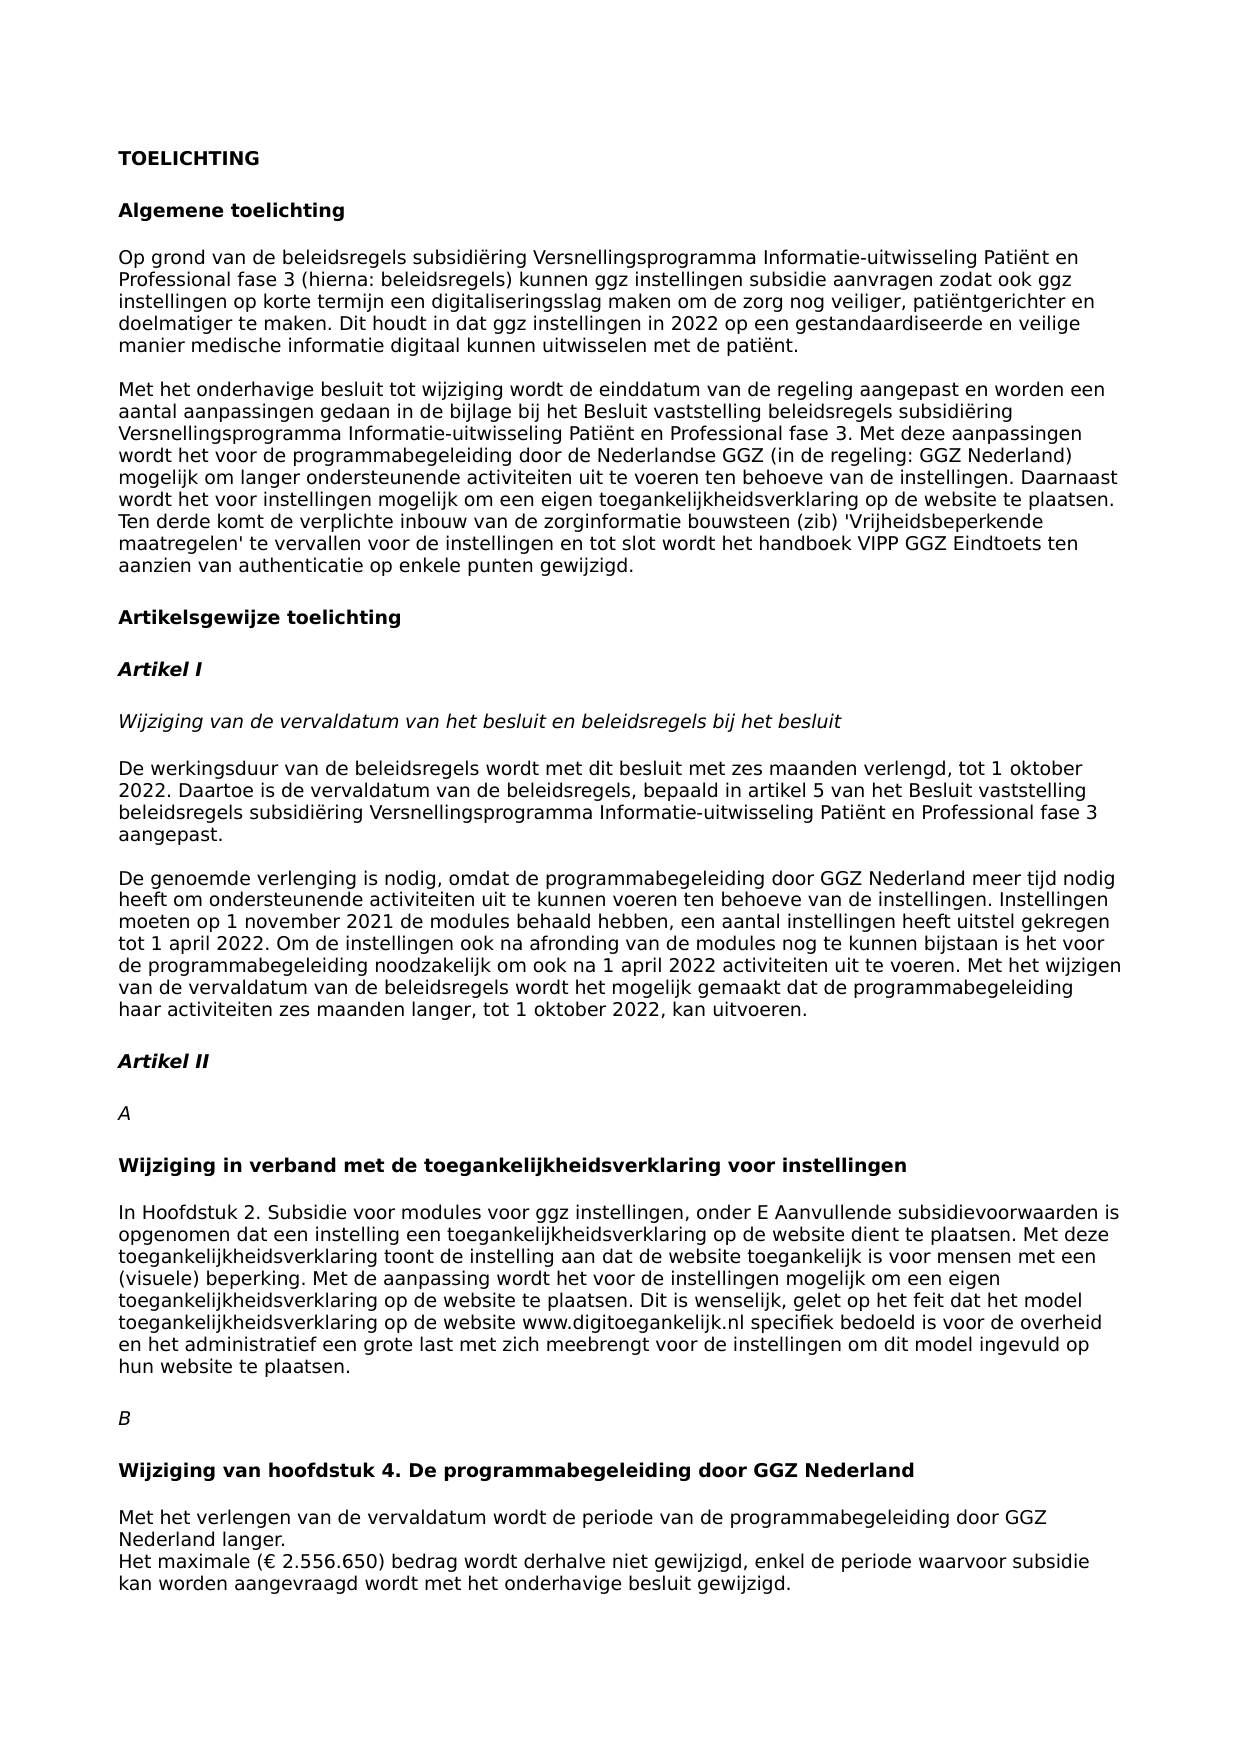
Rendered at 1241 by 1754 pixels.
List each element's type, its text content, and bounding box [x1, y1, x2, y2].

subtitle Artikel I [118, 659, 1122, 681]
subtitle B [118, 1408, 1122, 1430]
subtitle A [118, 1103, 1122, 1125]
text Op grond van de beleidsregels subsidiëring Versnellingsprogramma Informatie-uitwisseling Patiënt en Professional fase 3 (hierna: beleidsregels) kunnen ggz instellingen subsidie aanvragen zodat ook ggz instellingen op korte termijn een digitaliseringsslag maken om de zorg nog veiliger, patiëntgerichter en doelmatiger te maken. Dit houdt in dat ggz instellingen in 2022 op een gestandaardiseerde en veilige manier medische informatie digitaal kunnen uitwisselen met de patiënt. [118, 247, 1122, 357]
subtitle Wijziging van de vervaldatum van het besluit en beleidsregels bij het besluit [118, 711, 1122, 733]
text Met het verlengen van de vervaldatum wordt de periode van de programmabegeleiding door GGZ Nederland langer. [118, 1507, 1122, 1551]
text De werkingsduur van de beleidsregels wordt met dit besluit met zes maanden verlengd, tot 1 oktober 2022. Daartoe is de vervaldatum van de beleidsregels, bepaald in artikel 5 van het Besluit vaststelling beleidsregels subsidiëring Versnellingsprogramma Informatie-uitwisseling Patiënt en Professional fase 3 aangepast. [118, 758, 1122, 846]
subtitle Artikel II [118, 1051, 1122, 1073]
subtitle Artikelsgewijze toelichting [118, 607, 1122, 629]
text Met het onderhavige besluit tot wijziging wordt de einddatum van de regeling aangepast en worden een aantal aanpassingen gedaan in de bijlage bij het Besluit vaststelling beleidsregels subsidiëring Versnellingsprogramma Informatie-uitwisseling Patiënt en Professional fase 3. Met deze aanpassingen wordt het voor de programmabegeleiding door de Nederlandse GGZ (in de regeling: GGZ Nederland) mogelijk om langer ondersteunende activiteiten uit te voeren ten behoeve van de instellingen. Daarnaast wordt het voor instellingen mogelijk om een eigen toegankelijkheidsverklaring op de website te plaatsen. Ten derde komt de verplichte inbouw van de zorginformatie bouwsteen (zib) 'Vrijheidsbeperkende maatregelen' te vervallen voor de instellingen en tot slot wordt het handboek VIPP GGZ Eindtoets ten aanzien van authenticatie op enkele punten gewijzigd. [118, 379, 1122, 577]
text In Hoofdstuk 2. Subsidie voor modules voor ggz instellingen, onder E Aanvullende subsidievoorwaarden is opgenomen dat een instelling een toegankelijkheidsverklaring op de website dient te plaatsen. Met deze toegankelijkheidsverklaring toont de instelling aan dat de website toegankelijk is voor mensen met een (visuele) beperking. Met de aanpassing wordt het voor de instellingen mogelijk om een eigen toegankelijkheidsverklaring op de website te plaatsen. Dit is wenselijk, gelet op het feit dat het model toegankelijkheidsverklaring op de website www.digitoegankelijk.nl specifiek bedoeld is voor de overheid en het administratief een grote last met zich meebrengt voor de instellingen om dit model ingevuld op hun website te plaatsen. [118, 1202, 1122, 1378]
subtitle Wijziging in verband met de toegankelijkheidsverklaring voor instellingen [118, 1155, 1122, 1177]
text De genoemde verlenging is nodig, omdat de programmabegeleiding door GGZ Nederland meer tijd nodig heeft om ondersteunende activiteiten uit te kunnen voeren ten behoeve van de instellingen. Instellingen moeten op 1 november 2021 de modules behaald hebben, een aantal instellingen heeft uitstel gekregen tot 1 april 2022. Om de instellingen ook na afronding van de modules nog te kunnen bijstaan is het voor de programmabegeleiding noodzakelijk om ook na 1 april 2022 activiteiten uit te voeren. Met het wijzigen van de vervaldatum van de beleidsregels wordt het mogelijk gemaakt dat de programmabegeleiding haar activiteiten zes maanden langer, tot 1 oktober 2022, kan uitvoeren. [118, 867, 1122, 1021]
subtitle TOELICHTING [118, 148, 1122, 170]
subtitle Wijziging van hoofdstuk 4. De programmabegeleiding door GGZ Nederland [118, 1460, 1122, 1482]
text Het maximale (€ 2.556.650) bedrag wordt derhalve niet gewijzigd, enkel de periode waarvoor subsidie kan worden aangevraagd wordt met het onderhavige besluit gewijzigd. [118, 1551, 1122, 1595]
subtitle Algemene toelichting [118, 200, 1122, 222]
